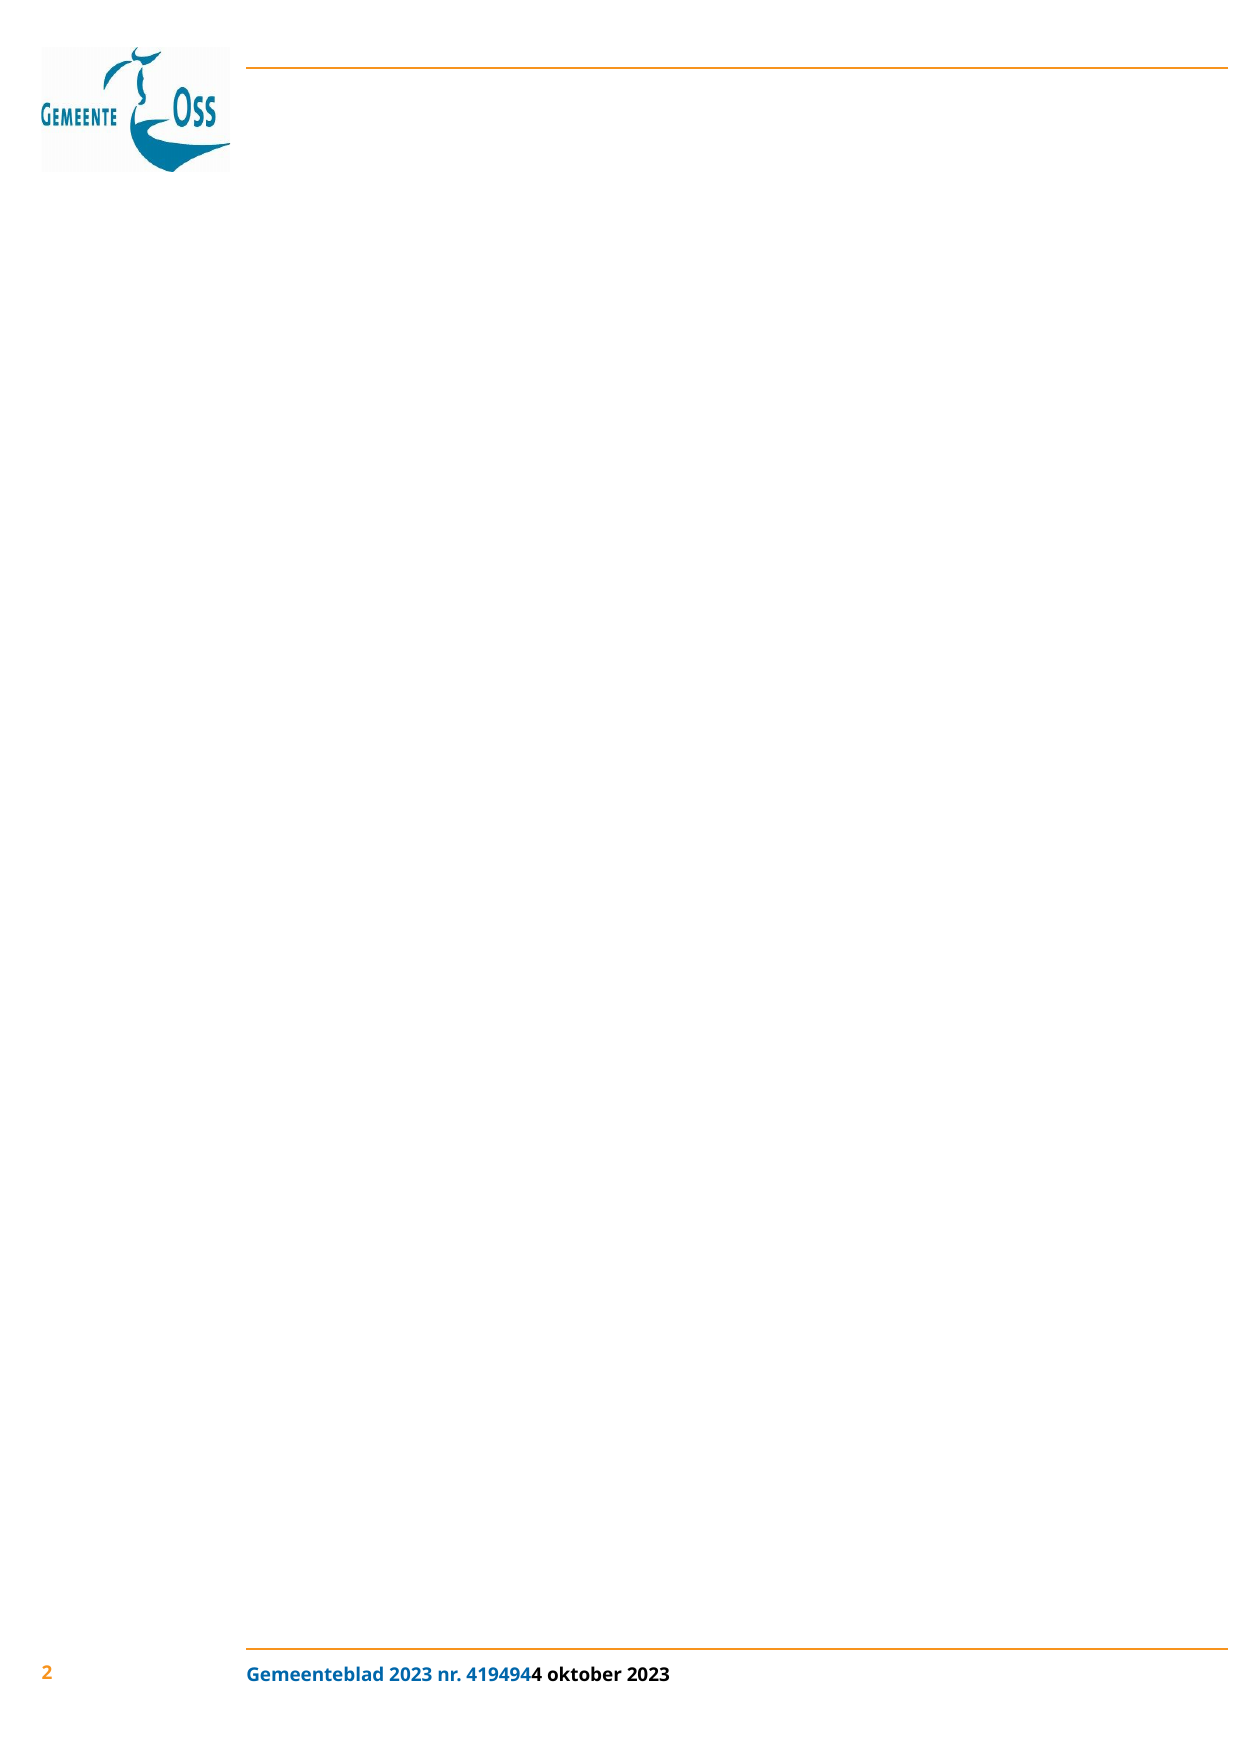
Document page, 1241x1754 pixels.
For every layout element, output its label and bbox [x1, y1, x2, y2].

picture [41, 47, 231, 172]
